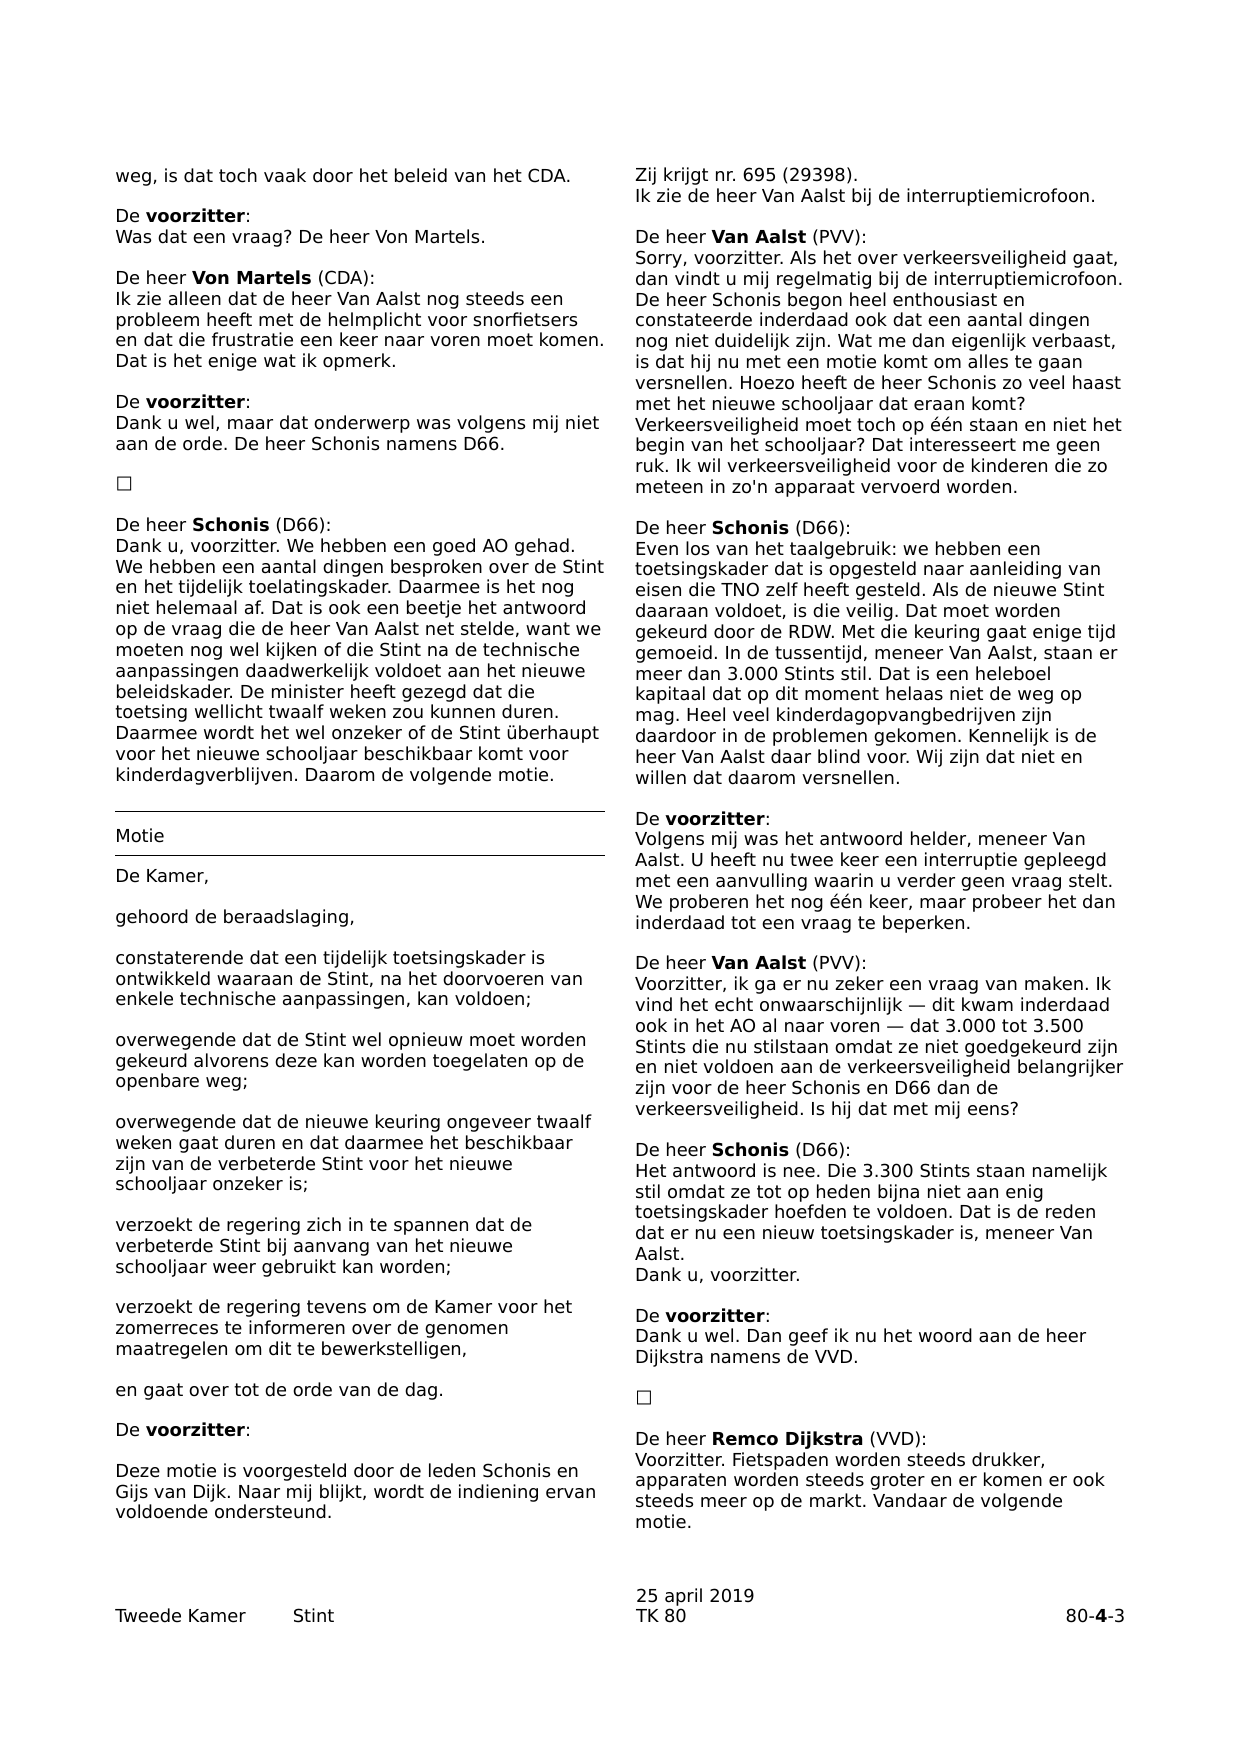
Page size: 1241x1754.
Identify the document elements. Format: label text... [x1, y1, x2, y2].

text De voorzitter: [635, 808, 1125, 829]
text De heer Von Martels (CDA): [115, 268, 605, 288]
text overwegende dat de Stint wel opnieuw moet worden gekeurd alvorens deze kan worden toegelaten op de openbare weg; [115, 1030, 605, 1092]
text De heer Van Aalst (PVV): [635, 227, 1125, 248]
text Dank u wel, maar dat onderwerp was volgens mij niet aan de orde. De heer Schonis namens D66. [115, 412, 605, 454]
text weg, is dat toch vaak door het beleid van het CDA. [115, 165, 605, 186]
text Dank u, voorzitter. [635, 1265, 1125, 1286]
text Het antwoord is nee. Die 3.300 Stints staan namelijk stil omdat ze tot op heden bijna niet aan enig toetsingskader hoefden te voldoen. Dat is de reden dat er nu een nieuw toetsingskader is, meneer Van Aalst. [635, 1161, 1125, 1265]
text De voorzitter: [635, 1306, 1125, 1326]
text verzoekt de regering zich in te spannen dat de verbeterde Stint bij aanvang van het nieuwe schooljaar weer gebruikt kan worden; [115, 1215, 605, 1277]
text Dank u wel. Dan geef ik nu het woord aan de heer Dijkstra namens de VVD. [635, 1326, 1125, 1368]
text Zij krijgt nr. 695 (29398). [635, 165, 1125, 186]
text De heer Schonis (D66): [115, 515, 605, 536]
text Sorry, voorzitter. Als het over verkeersveiligheid gaat, dan vindt u mij regelmatig bij de interruptiemicrofoon. De heer Schonis begon heel enthousiast en constateerde inderdaad ook dat een aantal dingen nog niet duidelijk zijn. Wat me dan eigenlijk verbaast, is dat hij nu met een motie komt om alles te gaan versnellen. Hoezo heeft de heer Schonis zo veel haast met het nieuwe schooljaar dat eraan komt? Verkeersveiligheid moet toch op één staan en niet het begin van het schooljaar? Dat interesseert me geen ruk. Ik wil verkeersveiligheid voor de kinderen die zo meteen in zo'n apparaat vervoerd worden. [635, 248, 1125, 498]
text De voorzitter: [115, 392, 605, 412]
text Even los van het taalgebruik: we hebben een toetsingskader dat is opgesteld naar aanleiding van eisen die TNO zelf heeft gesteld. Als de nieuwe Stint daaraan voldoet, is die veilig. Dat moet worden gekeurd door de RDW. Met die keuring gaat enige tijd gemoeid. In de tussentijd, meneer Van Aalst, staan er meer dan 3.000 Stints stil. Dat is een heleboel kapitaal dat op dit moment helaas niet de weg op mag. Heel veel kinderdagopvangbedrijven zijn daardoor in de problemen gekomen. Kennelijk is de heer Van Aalst daar blind voor. Wij zijn dat niet en willen dat daarom versnellen. [635, 538, 1125, 788]
text Was dat een vraag? De heer Von Martels. [115, 227, 605, 248]
text De voorzitter: [115, 206, 605, 227]
text Volgens mij was het antwoord helder, meneer Van Aalst. U heeft nu twee keer een interruptie gepleegd met een aanvulling waarin u verder geen vraag stelt. We proberen het nog één keer, maar probeer het dan inderdaad tot een vraag te beperken. [635, 829, 1125, 933]
text De heer Schonis (D66): [635, 518, 1125, 538]
text en gaat over tot de orde van de dag. [115, 1379, 605, 1400]
text Deze motie is voorgesteld door de leden Schonis en Gijs van Dijk. Naar mij blijkt, wordt de indiening ervan voldoende ondersteund. [115, 1461, 605, 1523]
text Ik zie alleen dat de heer Van Aalst nog steeds een probleem heeft met de helmplicht voor snorfietsers en dat die frustratie een keer naar voren moet komen. Dat is het enige wat ik opmerk. [115, 288, 605, 372]
text De heer Remco Dijkstra (VVD): [635, 1429, 1125, 1449]
text verzoekt de regering tevens om de Kamer voor het zomerreces te informeren over de genomen maatregelen om dit te bewerkstelligen, [115, 1297, 605, 1359]
text De Kamer, [115, 866, 605, 887]
text ⬜ [635, 1388, 1125, 1409]
text gehoord de beraadslaging, [115, 907, 605, 928]
text Voorzitter, ik ga er nu zeker een vraag van maken. Ik vind het echt onwaarschijnlijk — dit kwam inderdaad ook in het AO al naar voren — dat 3.000 tot 3.500 Stints die nu stilstaan omdat ze niet goedgekeurd zijn en niet voldoen aan de verkeersveiligheid belangrijker zijn voor de heer Schonis en D66 dan de verkeersveiligheid. Is hij dat met mij eens? [635, 974, 1125, 1120]
text De voorzitter: [115, 1420, 605, 1441]
text ⬜ [115, 474, 605, 495]
text overwegende dat de nieuwe keuring ongeveer twaalf weken gaat duren en dat daarmee het beschikbaar zijn van de verbeterde Stint voor het nieuwe schooljaar onzeker is; [115, 1112, 605, 1195]
text Dank u, voorzitter. We hebben een goed AO gehad. We hebben een aantal dingen besproken over de Stint en het tijdelijk toelatingskader. Daarmee is het nog niet helemaal af. Dat is ook een beetje het antwoord op de vraag die de heer Van Aalst net stelde, want we moeten nog wel kijken of die Stint na de technische aanpassingen daadwerkelijk voldoet aan het nieuwe beleidskader. De minister heeft gezegd dat die toetsing wellicht twaalf weken zou kunnen duren. Daarmee wordt het wel onzeker of de Stint überhaupt voor het nieuwe schooljaar beschikbaar komt voor kinderdagverblijven. Daarom de volgende motie. [115, 536, 605, 786]
text constaterende dat een tijdelijk toetsingskader is ontwikkeld waaraan de Stint, na het doorvoeren van enkele technische aanpassingen, kan voldoen; [115, 948, 605, 1010]
text De heer Van Aalst (PVV): [635, 953, 1125, 974]
text Motie [115, 826, 605, 846]
text De heer Schonis (D66): [635, 1140, 1125, 1161]
text Voorzitter. Fietspaden worden steeds drukker, apparaten worden steeds groter en er komen er ook steeds meer op de markt. Vandaar de volgende motie. [635, 1449, 1125, 1533]
text Ik zie de heer Van Aalst bij de interruptiemicrofoon. [635, 186, 1125, 207]
